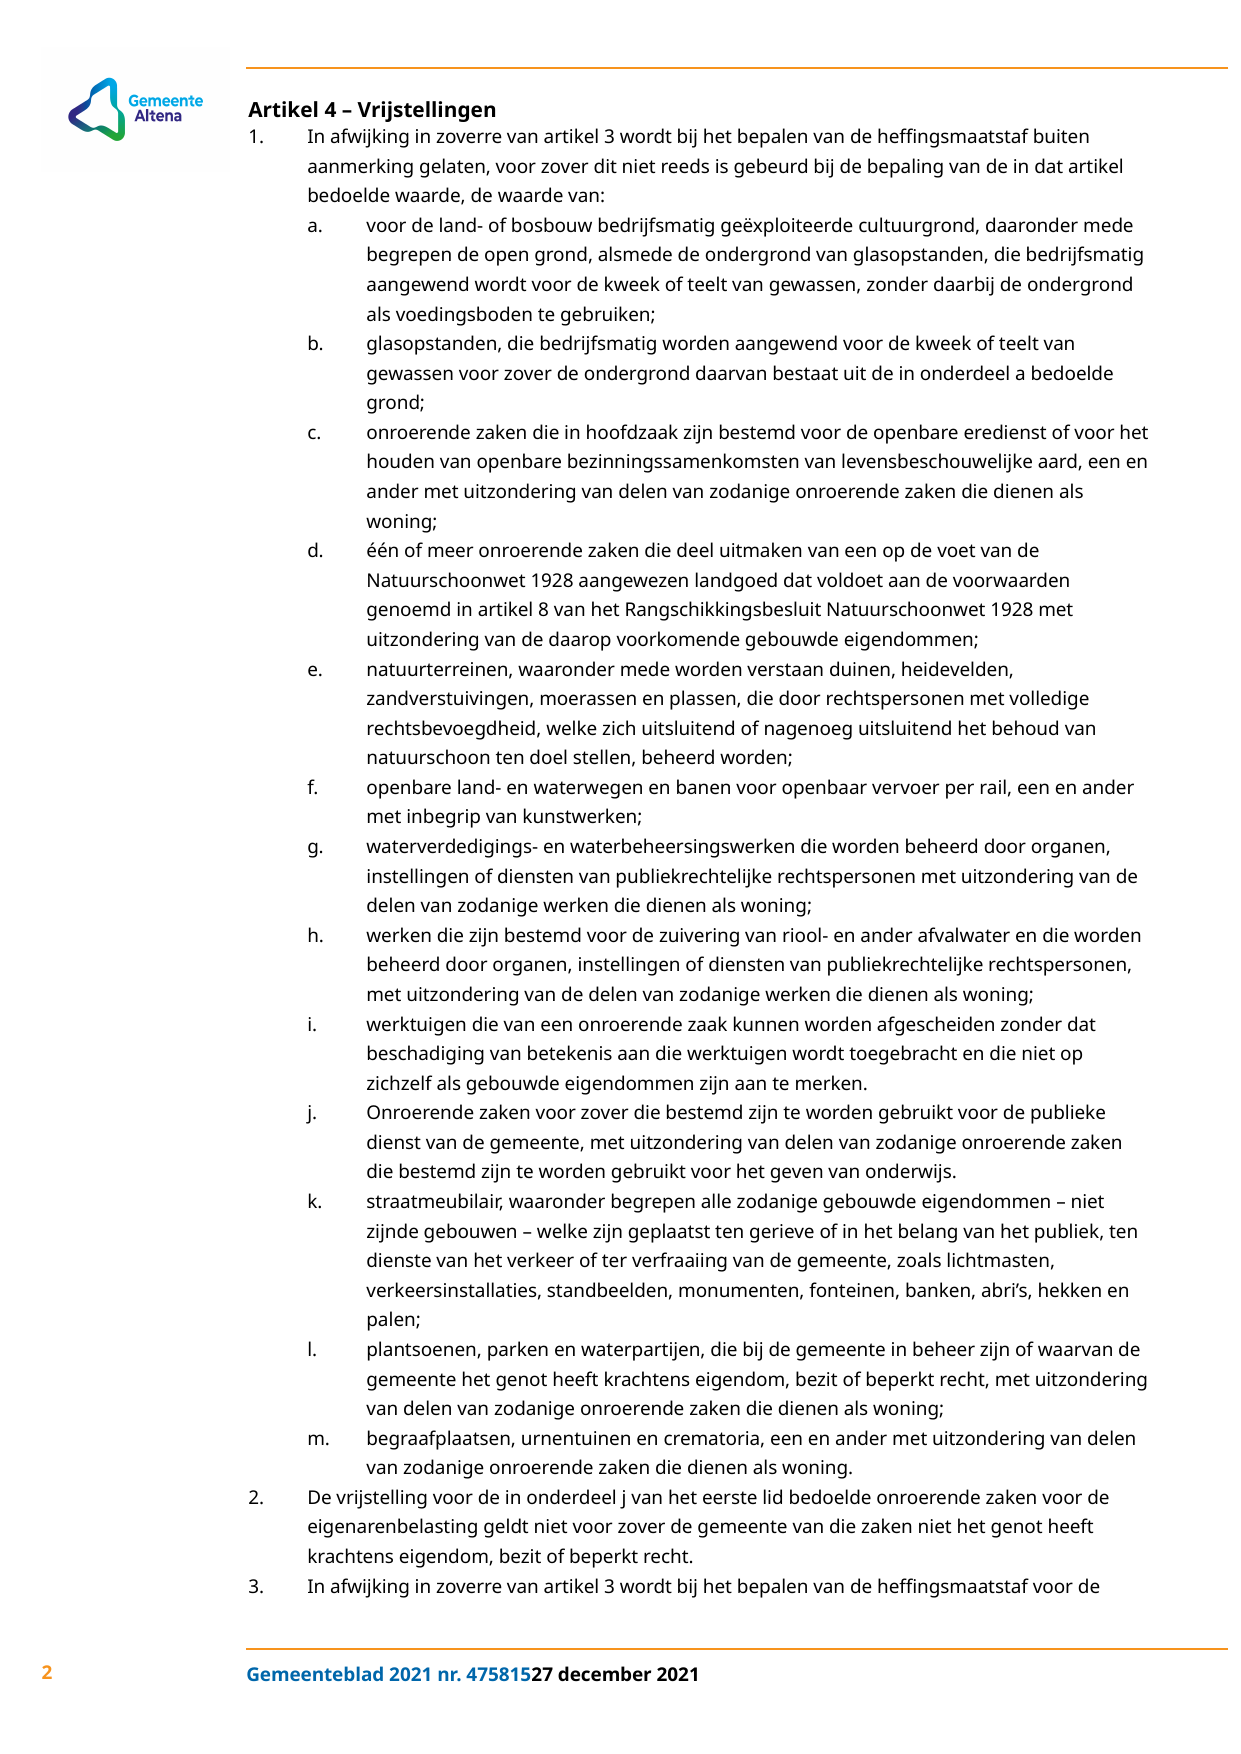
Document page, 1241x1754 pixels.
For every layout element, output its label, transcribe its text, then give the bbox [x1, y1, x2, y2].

list Onroerende zaken voor zover die bestemd zijn te worden gebruikt voor de publieke dienst van de gemeente, met uitzondering van delen van zodanige onroerende zaken die bestemd zijn te worden gebruikt voor het geven van onderwijs. [307, 1099, 1152, 1184]
list De vrijstelling voor de in onderdeel j van het eerste lid bedoelde onroerende zaken voor de eigenarenbelasting geldt niet voor zover de gemeente van die zaken niet het genot heeft krachtens eigendom, bezit of beperkt recht. [248, 1484, 1152, 1569]
list begraafplaatsen, urnentuinen en crematoria, een en ander met uitzondering van delen van zodanige onroerende zaken die dienen als woning. [307, 1425, 1152, 1480]
list waterverdedigings- en waterbeheersingswerken die worden beheerd door organen, instellingen of diensten van publiekrechtelijke rechtspersonen met uitzondering van de delen van zodanige werken die dienen als woning; [307, 833, 1152, 918]
list plantsoenen, parken en waterpartijen, die bij de gemeente in beheer zijn of waarvan de gemeente het genot heeft krachtens eigendom, bezit of beperkt recht, met uitzondering van delen van zodanige onroerende zaken die dienen als woning; [307, 1336, 1152, 1421]
list voor de land- of bosbouw bedrijfsmatig geëxploiteerde cultuurgrond, daaronder mede begrepen de open grond, alsmede de ondergrond van glasopstanden, die bedrijfsmatig aangewend wordt voor de kweek of teelt van gewassen, zonder daarbij de ondergrond als voedingsboden te gebruiken; [307, 212, 1152, 326]
list In afwijking in zoverre van artikel 3 wordt bij het bepalen van de heffingsmaatstaf voor de [248, 1573, 1152, 1598]
list één of meer onroerende zaken die deel uitmaken van een op de voet van de Natuurschoonwet 1928 aangewezen landgoed dat voldoet aan de voorwaarden genoemd in artikel 8 van het Rangschikkingsbesluit Natuurschoonwet 1928 met uitzondering van de daarop voorkomende gebouwde eigendommen; [307, 537, 1152, 652]
list openbare land- en waterwegen en banen voor openbaar vervoer per rail, een en ander met inbegrip van kunstwerken; [307, 774, 1152, 829]
list glasopstanden, die bedrijfsmatig worden aangewend voor de kweek of teelt van gewassen voor zover de ondergrond daarvan bestaat uit de in onderdeel a bedoelde grond; [307, 330, 1152, 415]
list werktuigen die van een onroerende zaak kunnen worden afgescheiden zonder dat beschadiging van betekenis aan die werktuigen wordt toegebracht en die niet op zichzelf als gebouwde eigendommen zijn aan te merken. [307, 1011, 1152, 1096]
list onroerende zaken die in hoofdzaak zijn bestemd voor de openbare eredienst of voor het houden van openbare bezinningssamenkomsten van levensbeschouwelijke aard, een en ander met uitzondering van delen van zodanige onroerende zaken die dienen als woning; [307, 419, 1152, 533]
text Artikel 4 – Vrijstellingen [248, 95, 1152, 123]
list straatmeubilair, waaronder begrepen alle zodanige gebouwde eigendommen – niet zijnde gebouwen – welke zijn geplaatst ten gerieve of in het belang van het publiek, ten dienste van het verkeer of ter verfraaiing van de gemeente, zoals lichtmasten, verkeersinstallaties, standbeelden, monumenten, fonteinen, banken, abri’s, hekken en palen; [307, 1188, 1152, 1332]
list In afwijking in zoverre van artikel 3 wordt bij het bepalen van de heffingsmaatstaf buiten aanmerking gelaten, voor zover dit niet reeds is gebeurd bij de bepaling van de in dat artikel bedoelde waarde, de waarde van: [248, 123, 1152, 208]
list werken die zijn bestemd voor de zuivering van riool- en ander afvalwater en die worden beheerd door organen, instellingen of diensten van publiekrechtelijke rechtspersonen, met uitzondering van de delen van zodanige werken die dienen als woning; [307, 922, 1152, 1007]
picture [41, 47, 231, 172]
list natuurterreinen, waaronder mede worden verstaan duinen, heidevelden, zandverstuivingen, moerassen en plassen, die door rechtspersonen met volledige rechtsbevoegdheid, welke zich uitsluitend of nagenoeg uitsluitend het behoud van natuurschoon ten doel stellen, beheerd worden; [307, 656, 1152, 770]
